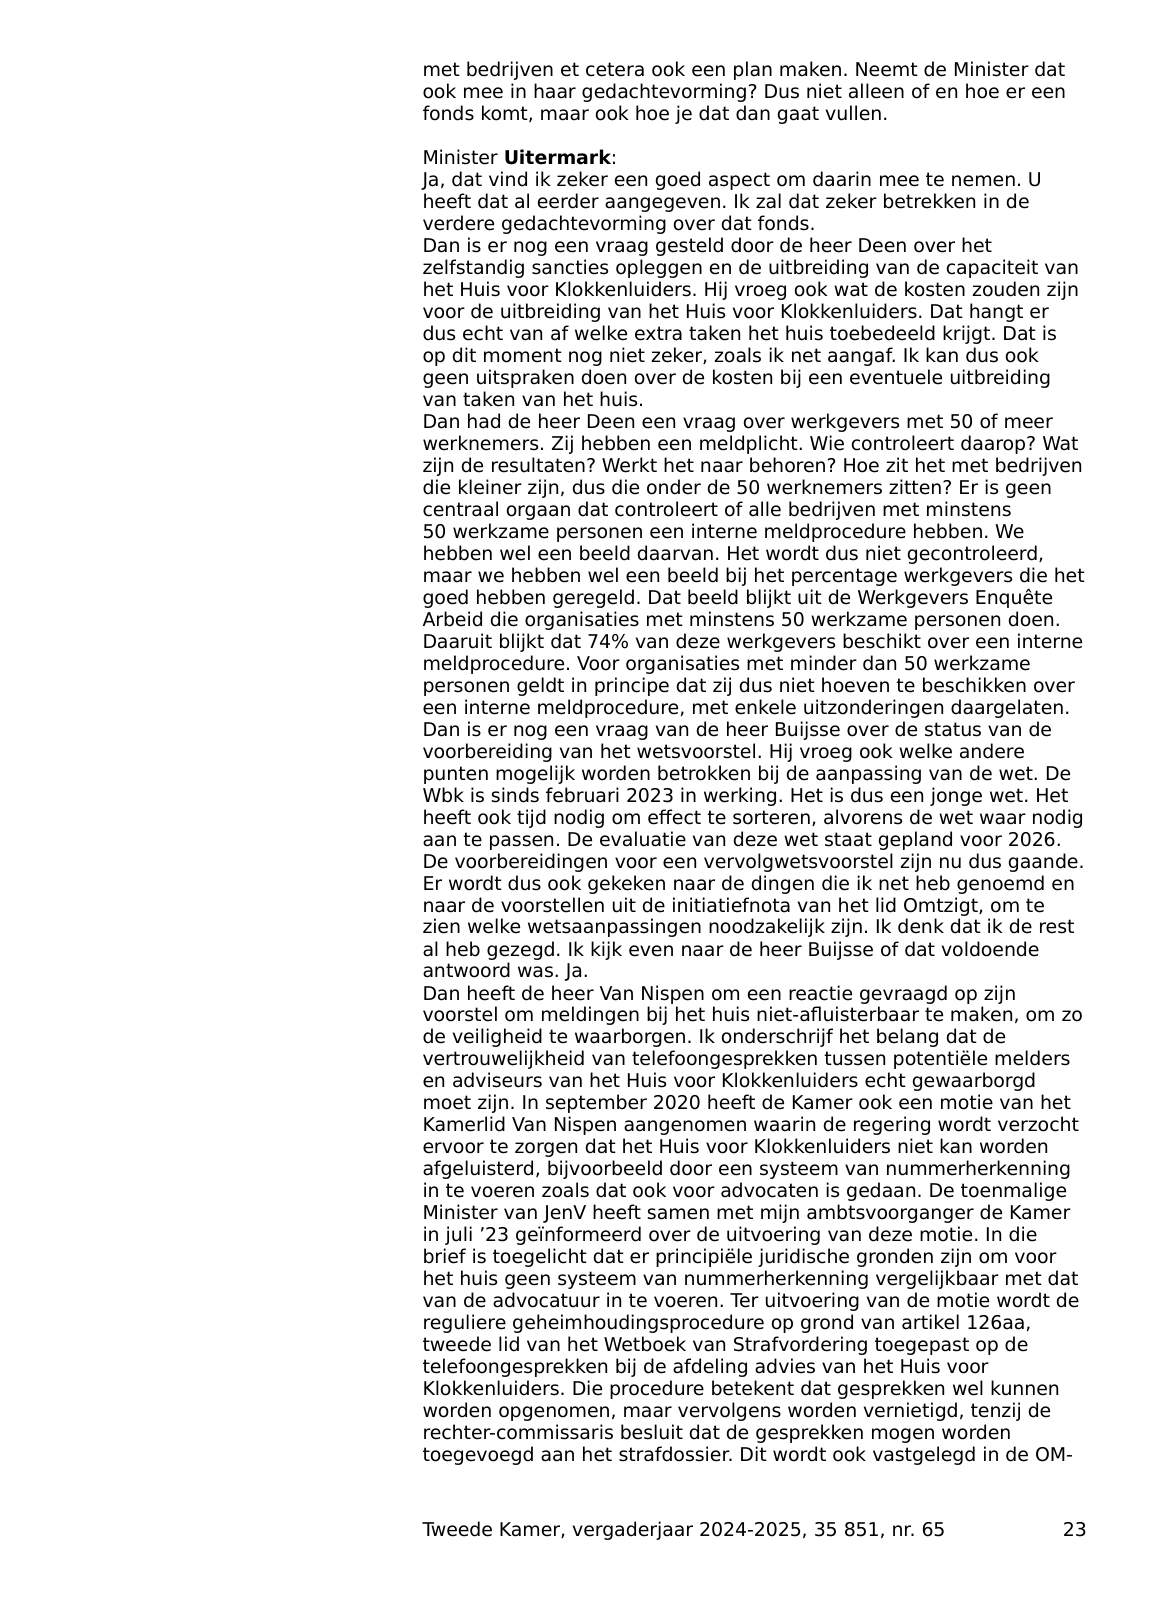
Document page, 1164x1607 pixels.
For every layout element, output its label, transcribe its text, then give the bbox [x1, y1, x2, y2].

text Ja, dat vind ik zeker een goed aspect om daarin mee te nemen. U heeft dat al eerder aangegeven. Ik zal dat zeker betrekken in de verdere gedachtevorming over dat fonds. [422, 169, 1087, 235]
text Dan had de heer Deen een vraag over werkgevers met 50 of meer werknemers. Zij hebben een meldplicht. Wie controleert daarop? Wat zijn de resultaten? Werkt het naar behoren? Hoe zit het met bedrijven die kleiner zijn, dus die onder de 50 werknemers zitten? Er is geen centraal orgaan dat controleert of alle bedrijven met minstens 50 werkzame personen een interne meldprocedure hebben. We hebben wel een beeld daarvan. Het wordt dus niet gecontroleerd, maar we hebben wel een beeld bij het percentage werkgevers die het goed hebben geregeld. Dat beeld blijkt uit de Werkgevers Enquête Arbeid die organisaties met minstens 50 werkzame personen doen. Daaruit blijkt dat 74% van deze werkgevers beschikt over een interne meldprocedure. Voor organisaties met minder dan 50 werkzame personen geldt in principe dat zij dus niet hoeven te beschikken over een interne meldprocedure, met enkele uitzonderingen daargelaten. [422, 411, 1087, 719]
text Dan is er nog een vraag van de heer Buijsse over de status van de voorbereiding van het wetsvoorstel. Hij vroeg ook welke andere punten mogelijk worden betrokken bij de aanpassing van de wet. De Wbk is sinds februari 2023 in werking. Het is dus een jonge wet. Het heeft ook tijd nodig om effect te sorteren, alvorens de wet waar nodig aan te passen. De evaluatie van deze wet staat gepland voor 2026. De voorbereidingen voor een vervolgwetsvoorstel zijn nu dus gaande. Er wordt dus ook gekeken naar de dingen die ik net heb genoemd en naar de voorstellen uit de initiatiefnota van het lid Omtzigt, om te zien welke wetsaanpassingen noodzakelijk zijn. Ik denk dat ik de rest al heb gezegd. Ik kijk even naar de heer Buijsse of dat voldoende antwoord was. Ja. [422, 719, 1087, 982]
text Dan heeft de heer Van Nispen om een reactie gevraagd op zijn voorstel om meldingen bij het huis niet-afluisterbaar te maken, om zo de veiligheid te waarborgen. Ik onderschrijf het belang dat de vertrouwelijkheid van telefoongesprekken tussen potentiële melders en adviseurs van het Huis voor Klokkenluiders echt gewaarborgd moet zijn. In september 2020 heeft de Kamer ook een motie van het Kamerlid Van Nispen aangenomen waarin de regering wordt verzocht ervoor te zorgen dat het Huis voor Klokkenluiders niet kan worden afgeluisterd, bijvoorbeeld door een systeem van nummerherkenning in te voeren zoals dat ook voor advocaten is gedaan. De toenmalige Minister van JenV heeft samen met mijn ambtsvoorganger de Kamer in juli ’23 geïnformeerd over de uitvoering van deze motie. In die brief is toegelicht dat er principiële juridische gronden zijn om voor het huis geen systeem van nummerherkenning vergelijkbaar met dat van de advocatuur in te voeren. Ter uitvoering van de motie wordt de reguliere geheimhoudingsprocedure op grond van artikel 126aa, tweede lid van het Wetboek van Strafvordering toegepast op de telefoongesprekken bij de afdeling advies van het Huis voor Klokkenluiders. Die procedure betekent dat gesprekken wel kunnen worden opgenomen, maar vervolgens worden vernietigd, tenzij de rechter-commissaris besluit dat de gesprekken mogen worden toegevoegd aan het strafdossier. Dit wordt ook vastgelegd in de OM- [422, 982, 1087, 1466]
text Minister Uitermark: [422, 147, 1087, 169]
text met bedrijven et cetera ook een plan maken. Neemt de Minister dat ook mee in haar gedachtevorming? Dus niet alleen of en hoe er een fonds komt, maar ook hoe je dat dan gaat vullen. [422, 59, 1087, 125]
text Dan is er nog een vraag gesteld door de heer Deen over het zelfstandig sancties opleggen en de uitbreiding van de capaciteit van het Huis voor Klokkenluiders. Hij vroeg ook wat de kosten zouden zijn voor de uitbreiding van het Huis voor Klokkenluiders. Dat hangt er dus echt van af welke extra taken het huis toebedeeld krijgt. Dat is op dit moment nog niet zeker, zoals ik net aangaf. Ik kan dus ook geen uitspraken doen over de kosten bij een eventuele uitbreiding van taken van het huis. [422, 235, 1087, 411]
